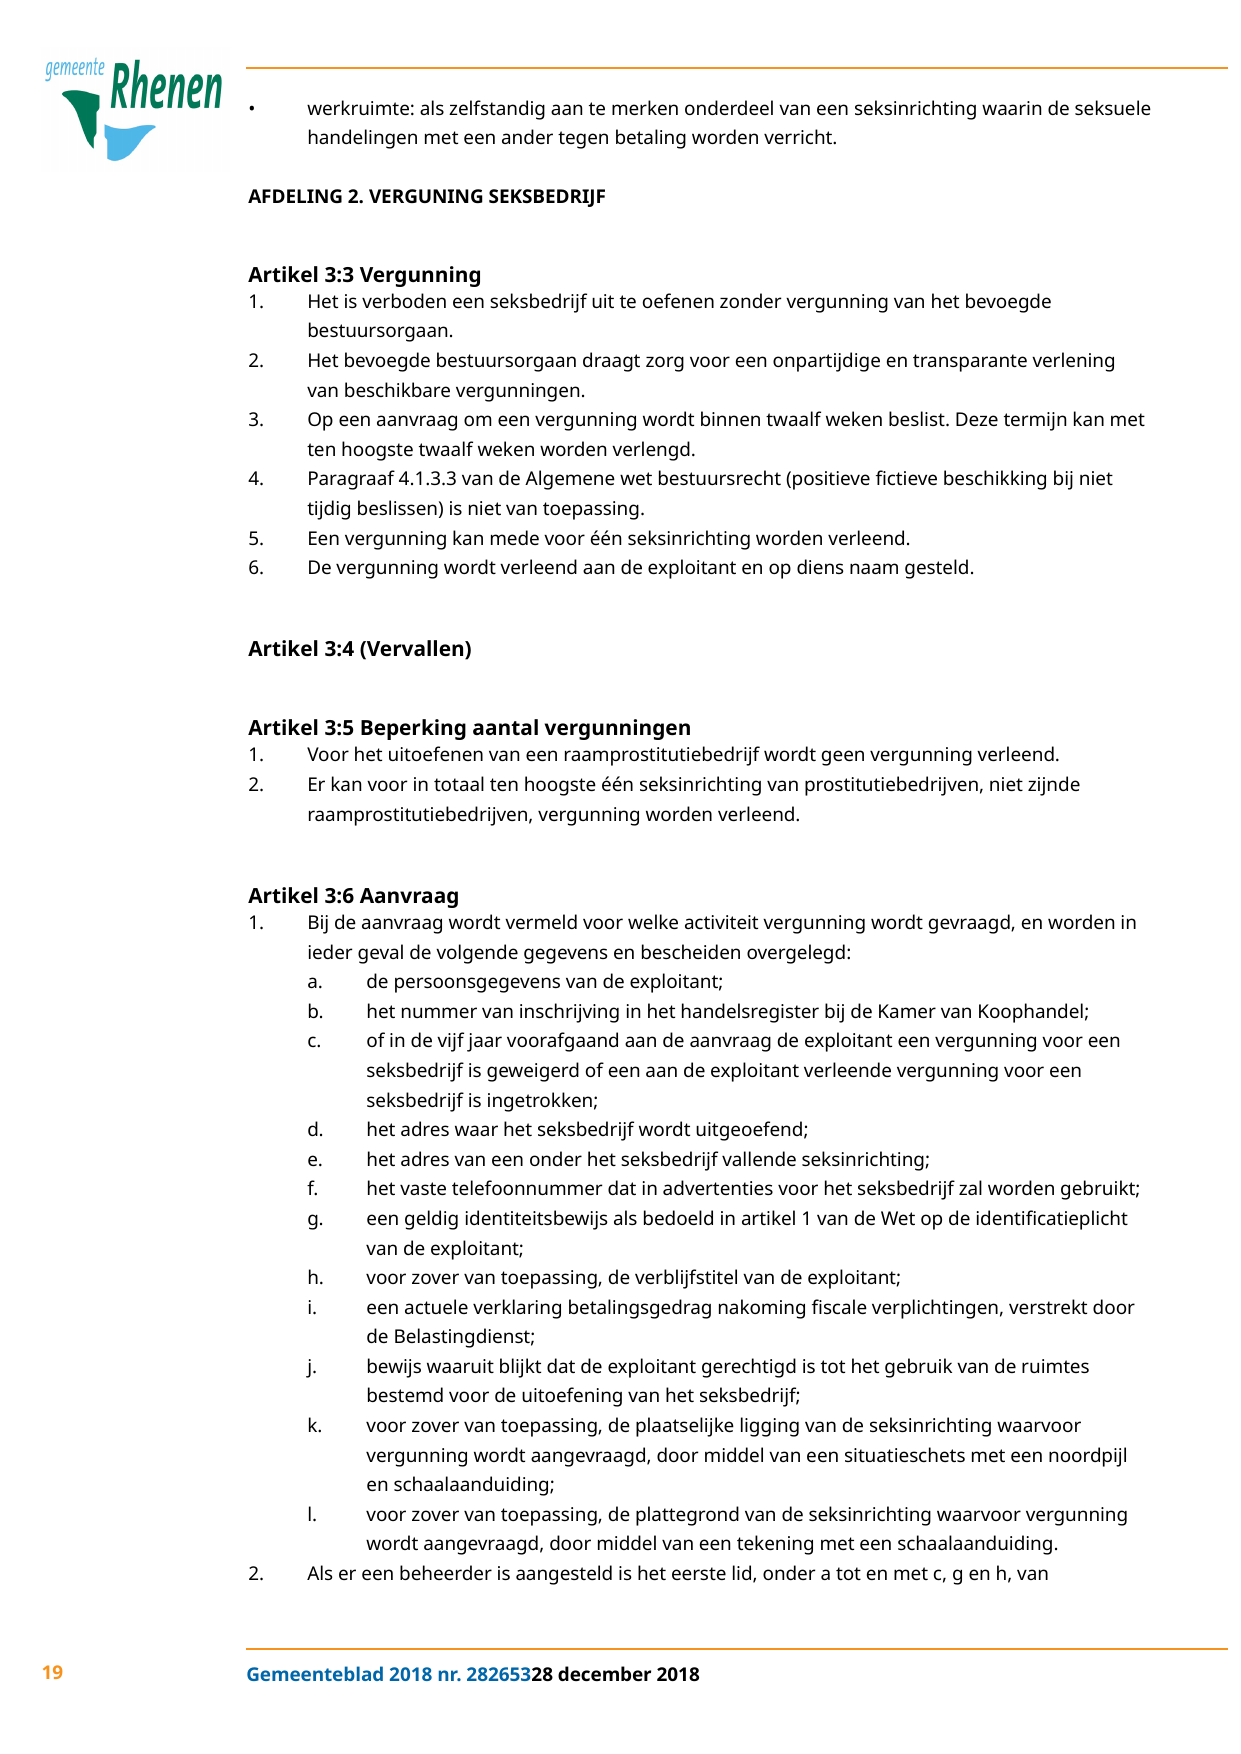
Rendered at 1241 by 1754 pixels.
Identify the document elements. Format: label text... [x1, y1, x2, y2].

list een actuele verklaring betalingsgedrag nakoming fiscale verplichtingen, verstrekt door de Belastingdienst; [307, 1294, 1152, 1349]
text AFDELING 2. VERGUNING SEKSBEDRIJF [248, 183, 1152, 209]
picture [41, 47, 231, 172]
list het adres waar het seksbedrijf wordt uitgeoefend; [307, 1116, 1152, 1142]
list het nummer van inschrijving in het handelsregister bij de Kamer van Koophandel; [307, 998, 1152, 1024]
list Als er een beheerder is aangesteld is het eerste lid, onder a tot en met c, g en h, van [248, 1560, 1152, 1586]
list Er kan voor in totaal ten hoogste één seksinrichting van prostitutiebedrijven, niet zijnde raamprostitutiebedrijven, vergunning worden verleend. [248, 771, 1152, 827]
list Op een aanvraag om een vergunning wordt binnen twaalf weken beslist. Deze termijn kan met ten hoogste twaalf weken worden verlengd. [248, 406, 1152, 462]
text Artikel 3:3 Vergunning [248, 260, 1152, 288]
list voor zover van toepassing, de plaatselijke ligging van de seksinrichting waarvoor vergunning wordt aangevraagd, door middel van een situatieschets met een noordpijl en schaalaanduiding; [307, 1412, 1152, 1497]
text Artikel 3:5 Beperking aantal vergunningen [248, 713, 1152, 742]
list Een vergunning kan mede voor één seksinrichting worden verleend. [248, 525, 1152, 551]
list het adres van een onder het seksbedrijf vallende seksinrichting; [307, 1146, 1152, 1172]
text Artikel 3:4 (Vervallen) [248, 634, 1152, 663]
list het vaste telefoonnummer dat in advertenties voor het seksbedrijf zal worden gebruikt; [307, 1176, 1152, 1201]
list Het is verboden een seksbedrijf uit te oefenen zonder vergunning van het bevoegde bestuursorgaan. [248, 288, 1152, 343]
list voor zover van toepassing, de verblijfstitel van de exploitant; [307, 1264, 1152, 1290]
list De vergunning wordt verleend aan de exploitant en op diens naam gesteld. [248, 554, 1152, 580]
list Het bevoegde bestuursorgaan draagt zorg voor een onpartijdige en transparante verlening van beschikbare vergunningen. [248, 347, 1152, 403]
list de persoonsgegevens van de exploitant; [307, 968, 1152, 994]
list werkruimte: als zelfstandig aan te merken onderdeel van een seksinrichting waarin de seksuele handelingen met een ander tegen betaling worden verricht. [248, 95, 1152, 150]
list Paragraaf 4.1.3.3 van de Algemene wet bestuursrecht (positieve fictieve beschikking bij niet tijdig beslissen) is niet van toepassing. [248, 466, 1152, 521]
list Bij de aanvraag wordt vermeld voor welke activiteit vergunning wordt gevraagd, en worden in ieder geval de volgende gegevens en bescheiden overgelegd: [248, 909, 1152, 964]
list Voor het uitoefenen van een raamprostitutiebedrijf wordt geen vergunning verleend. [248, 742, 1152, 767]
list een geldig identiteitsbewijs als bedoeld in artikel 1 van de Wet op de identificatieplicht van de exploitant; [307, 1205, 1152, 1260]
list voor zover van toepassing, de plattegrond van de seksinrichting waarvoor vergunning wordt aangevraagd, door middel van een tekening met een schaalaanduiding. [307, 1501, 1152, 1556]
text Artikel 3:6 Aanvraag [248, 881, 1152, 909]
list of in de vijf jaar voorafgaand aan de aanvraag de exploitant een vergunning voor een seksbedrijf is geweigerd of een aan de exploitant verleende vergunning voor een seksbedrijf is ingetrokken; [307, 1028, 1152, 1112]
list bewijs waaruit blijkt dat de exploitant gerechtigd is tot het gebruik van de ruimtes bestemd voor de uitoefening van het seksbedrijf; [307, 1353, 1152, 1408]
